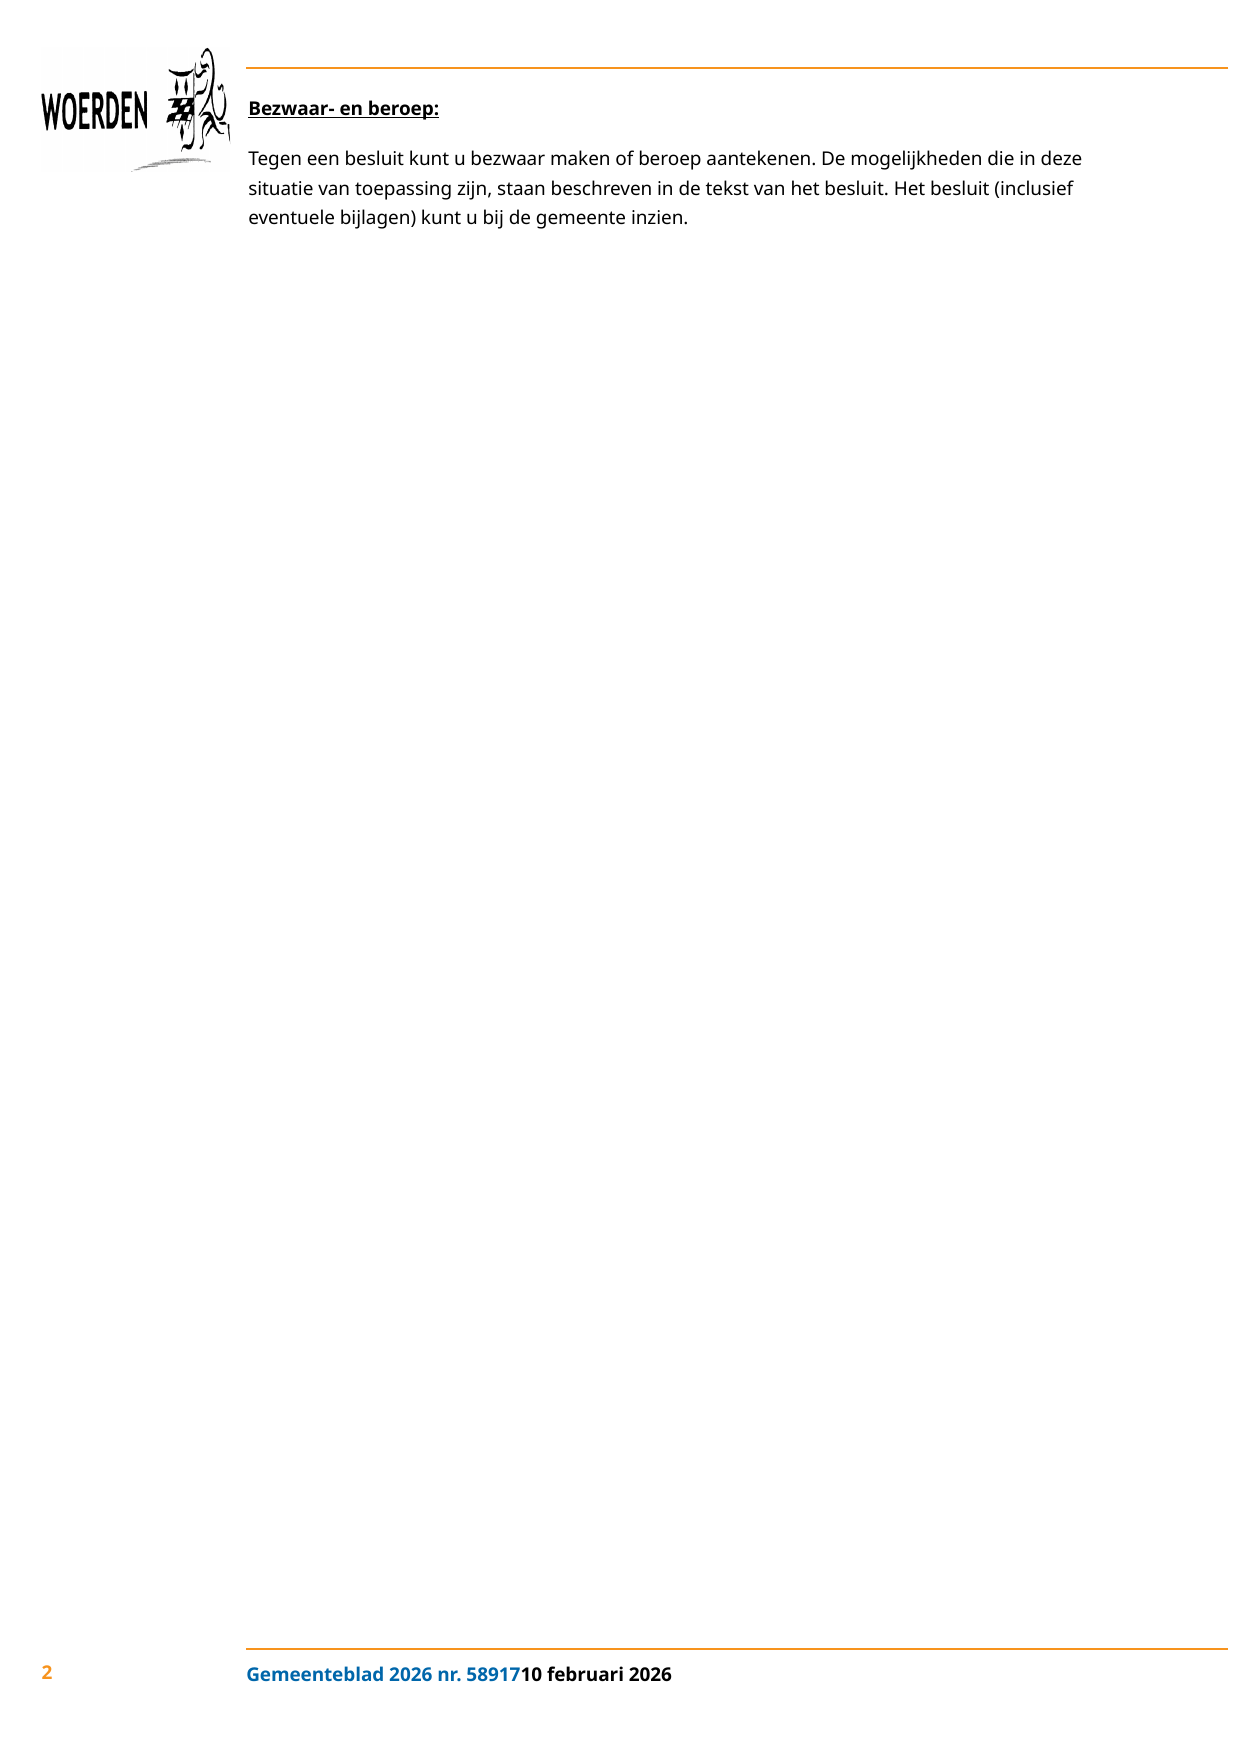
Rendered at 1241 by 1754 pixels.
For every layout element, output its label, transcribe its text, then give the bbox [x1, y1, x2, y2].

text Tegen een besluit kunt u bezwaar maken of beroep aantekenen. De mogelijkheden die in deze situatie van toepassing zijn, staan beschreven in de tekst van het besluit. Het besluit (inclusief eventuele bijlagen) kunt u bij de gemeente inzien. [248, 145, 1152, 230]
picture [41, 47, 231, 172]
text Bezwaar- en beroep: [248, 95, 1152, 121]
